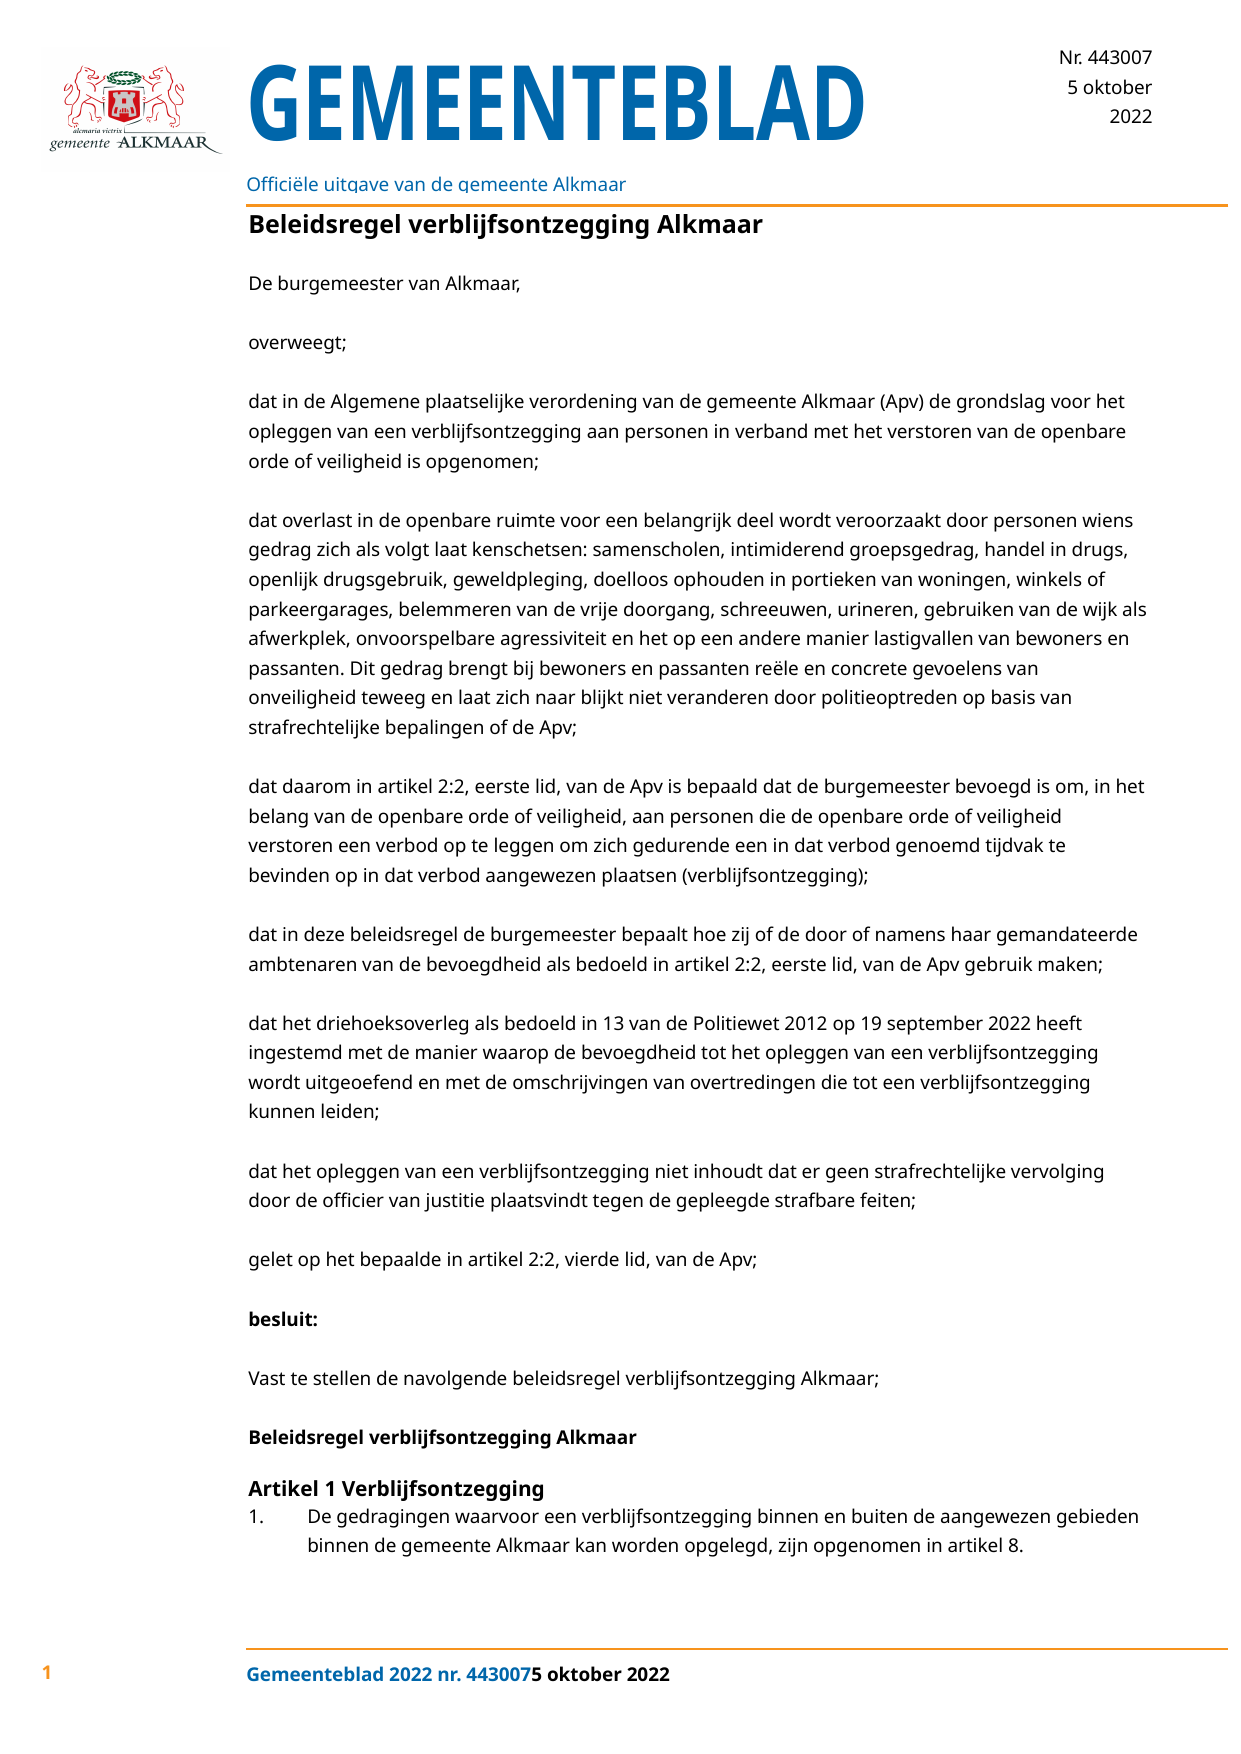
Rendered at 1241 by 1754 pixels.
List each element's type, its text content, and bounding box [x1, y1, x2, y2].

text overweegt; [248, 329, 1152, 355]
list De gedragingen waarvoor een verblijfsontzegging binnen en buiten de aangewezen gebieden binnen de gemeente Alkmaar kan worden opgelegd, zijn opgenomen in artikel 8. [248, 1503, 1152, 1558]
text gelet op het bepaalde in artikel 2:2, vierde lid, van de Apv; [248, 1247, 1152, 1272]
text dat het driehoeksoverleg als bedoeld in 13 van de Politiewet 2012 op 19 september 2022 heeft ingestemd met de manier waarop de bevoegdheid tot het opleggen van een verblijfsontzegging wordt uitgeoefend en met de omschrijvingen van overtredingen die tot een verblijfsontzegging kunnen leiden; [248, 1010, 1152, 1124]
text Artikel 1 Verblijfsontzegging [248, 1474, 1152, 1503]
text Beleidsregel verblijfsontzegging Alkmaar [248, 1424, 1152, 1450]
text Beleidsregel verblijfsontzegging Alkmaar [248, 207, 1152, 241]
text dat het opleggen van een verblijfsontzegging niet inhoudt dat er geen strafrechtelijke vervolging door de officier van justitie plaatsvindt tegen de gepleegde strafbare feiten; [248, 1158, 1152, 1213]
text besluit: [248, 1306, 1152, 1331]
text dat overlast in de openbare ruimte voor een belangrijk deel wordt veroorzaakt door personen wiens gedrag zich als volgt laat kenschetsen: samenscholen, intimiderend groepsgedrag, handel in drugs, openlijk drugsgebruik, geweldpleging, doelloos ophouden in portieken van woningen, winkels of parkeergarages, belemmeren van de vrije doorgang, schreeuwen, urineren, gebruiken van de wijk als afwerkplek, onvoorspelbare agressiviteit en het op een andere manier lastigvallen van bewoners en passanten. Dit gedrag brengt bij bewoners en passanten reële en concrete gevoelens van onveiligheid teweeg en laat zich naar blijkt niet veranderen door politieoptreden op basis van strafrechtelijke bepalingen of de Apv; [248, 507, 1152, 740]
picture [41, 47, 231, 172]
text dat in deze beleidsregel de burgemeester bepaalt hoe zij of de door of namens haar gemandateerde ambtenaren van de bevoegdheid als bedoeld in artikel 2:2, eerste lid, van de Apv gebruik maken; [248, 921, 1152, 976]
text De burgemeester van Alkmaar, [248, 270, 1152, 296]
text dat in de Algemene plaatselijke verordening van de gemeente Alkmaar (Apv) de grondslag voor het opleggen van een verblijfsontzegging aan personen in verband met het verstoren van de openbare orde of veiligheid is opgenomen; [248, 389, 1152, 473]
text Vast te stellen de navolgende beleidsregel verblijfsontzegging Alkmaar; [248, 1365, 1152, 1391]
text dat daarom in artikel 2:2, eerste lid, van de Apv is bepaald dat de burgemeester bevoegd is om, in het belang van de openbare orde of veiligheid, aan personen die de openbare orde of veiligheid verstoren een verbod op te leggen om zich gedurende een in dat verbod genoemd tijdvak te bevinden op in dat verbod aangewezen plaatsen (verblijfsontzegging); [248, 773, 1152, 888]
